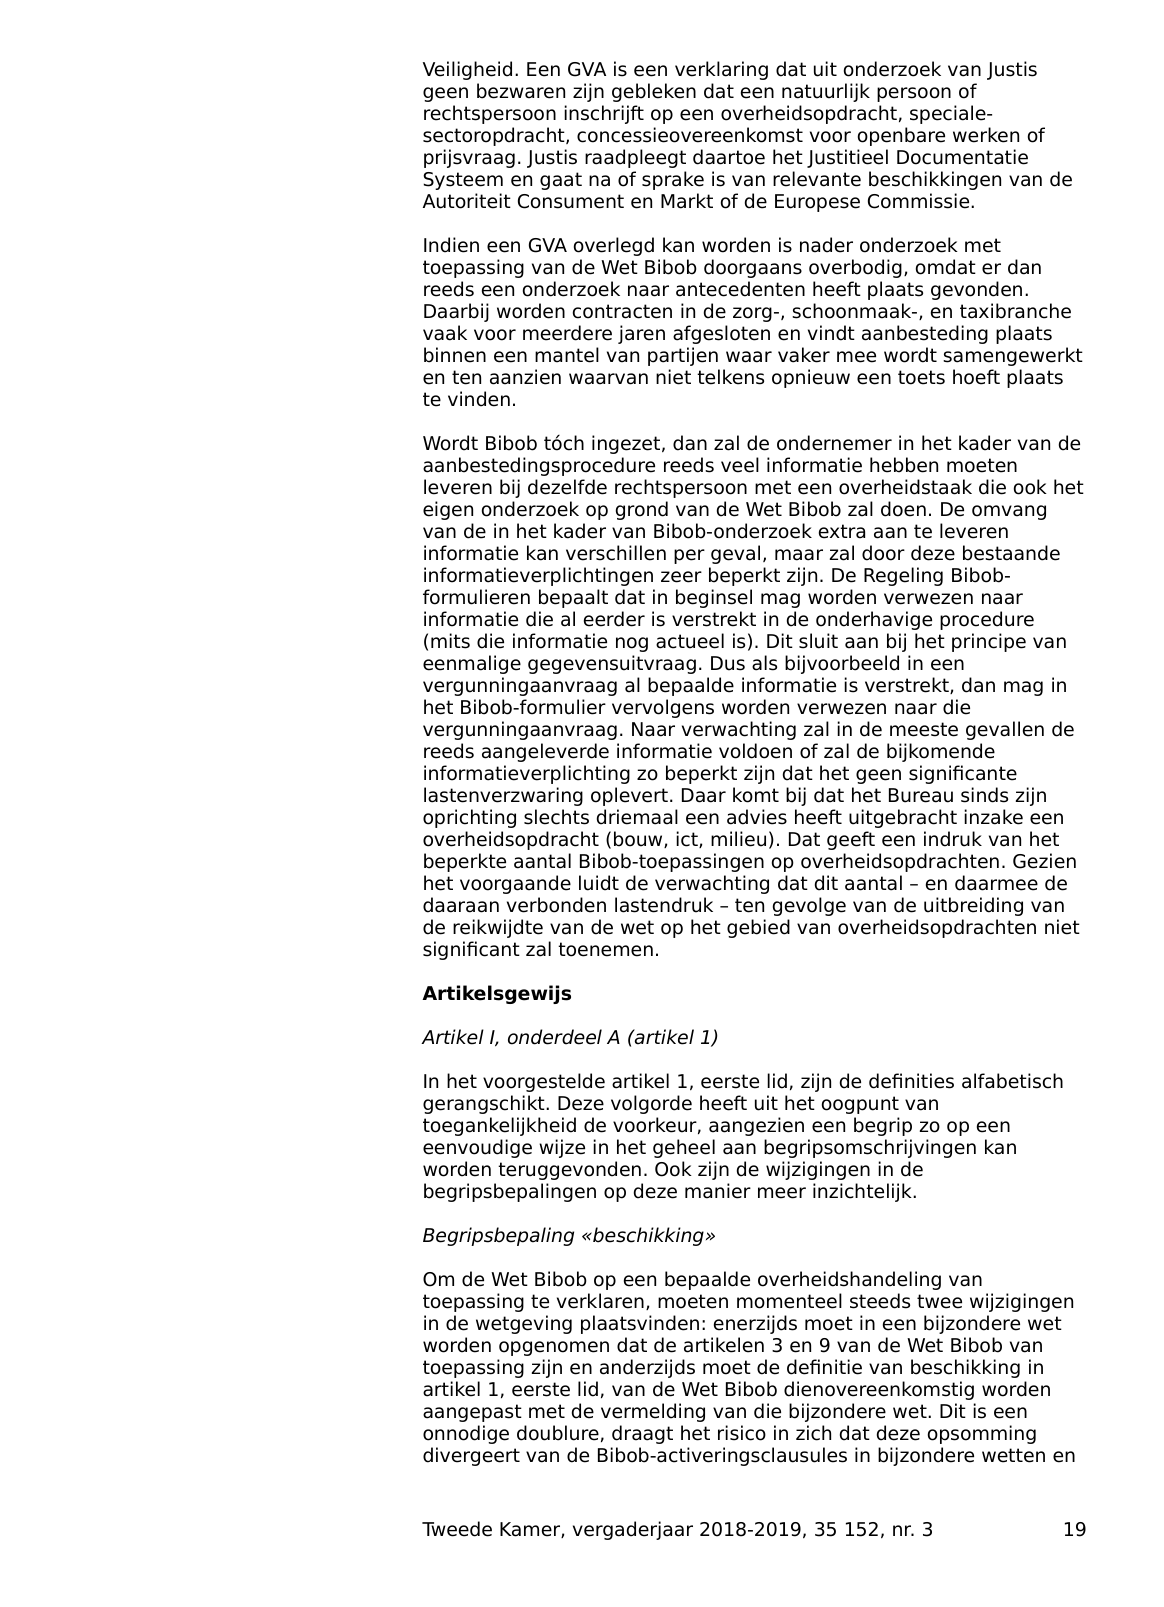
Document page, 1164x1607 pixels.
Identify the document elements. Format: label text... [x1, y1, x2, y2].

subtitle Artikel I, onderdeel A (artikel 1) [422, 1027, 1087, 1049]
text Indien een GVA overlegd kan worden is nader onderzoek met toepassing van de Wet Bibob doorgaans overbodig, omdat er dan reeds een onderzoek naar antecedenten heeft plaats gevonden. Daarbij worden contracten in de zorg-, schoonmaak-, en taxibranche vaak voor meerdere jaren afgesloten en vindt aanbesteding plaats binnen een mantel van partijen waar vaker mee wordt samengewerkt en ten aanzien waarvan niet telkens opnieuw een toets hoeft plaats te vinden. [422, 235, 1087, 411]
subtitle Begripsbepaling «beschikking» [422, 1225, 1087, 1247]
text Wordt Bibob tóch ingezet, dan zal de ondernemer in het kader van de aanbestedingsprocedure reeds veel informatie hebben moeten leveren bij dezelfde rechtspersoon met een overheidstaak die ook het eigen onderzoek op grond van de Wet Bibob zal doen. De omvang van de in het kader van Bibob-onderzoek extra aan te leveren informatie kan verschillen per geval, maar zal door deze bestaande informatieverplichtingen zeer beperkt zijn. De Regeling Bibob-formulieren bepaalt dat in beginsel mag worden verwezen naar informatie die al eerder is verstrekt in de onderhavige procedure (mits die informatie nog actueel is). Dit sluit aan bij het principe van eenmalige gegevensuitvraag. Dus als bijvoorbeeld in een vergunningaanvraag al bepaalde informatie is verstrekt, dan mag in het Bibob-formulier vervolgens worden verwezen naar die vergunningaanvraag. Naar verwachting zal in de meeste gevallen de reeds aangeleverde informatie voldoen of zal de bijkomende informatieverplichting zo beperkt zijn dat het geen significante lastenverzwaring oplevert. Daar komt bij dat het Bureau sinds zijn oprichting slechts driemaal een advies heeft uitgebracht inzake een overheidsopdracht (bouw, ict, milieu). Dat geeft een indruk van het beperkte aantal Bibob-toepassingen op overheidsopdrachten. Gezien het voorgaande luidt de verwachting dat dit aantal – en daarmee de daaraan verbonden lastendruk – ten gevolge van de uitbreiding van de reikwijdte van de wet op het gebied van overheidsopdrachten niet significant zal toenemen. [422, 433, 1087, 961]
text Veiligheid. Een GVA is een verklaring dat uit onderzoek van Justis geen bezwaren zijn gebleken dat een natuurlijk persoon of rechtspersoon inschrijft op een overheidsopdracht, speciale-sectoropdracht, concessieovereenkomst voor openbare werken of prijsvraag. Justis raadpleegt daartoe het Justitieel Documentatie Systeem en gaat na of sprake is van relevante beschikkingen van de Autoriteit Consument en Markt of de Europese Commissie. [422, 59, 1087, 213]
text In het voorgestelde artikel 1, eerste lid, zijn de definities alfabetisch gerangschikt. Deze volgorde heeft uit het oogpunt van toegankelijkheid de voorkeur, aangezien een begrip zo op een eenvoudige wijze in het geheel aan begripsomschrijvingen kan worden teruggevonden. Ook zijn de wijzigingen in de begripsbepalingen op deze manier meer inzichtelijk. [422, 1071, 1087, 1203]
subtitle Artikelsgewijs [422, 983, 1087, 1005]
text Om de Wet Bibob op een bepaalde overheidshandeling van toepassing te verklaren, moeten momenteel steeds twee wijzigingen in de wetgeving plaatsvinden: enerzijds moet in een bijzondere wet worden opgenomen dat de artikelen 3 en 9 van de Wet Bibob van toepassing zijn en anderzijds moet de definitie van beschikking in artikel 1, eerste lid, van de Wet Bibob dienovereenkomstig worden aangepast met de vermelding van die bijzondere wet. Dit is een onnodige doublure, draagt het risico in zich dat deze opsomming divergeert van de Bibob-activeringsclausules in bijzondere wetten en [422, 1269, 1087, 1467]
